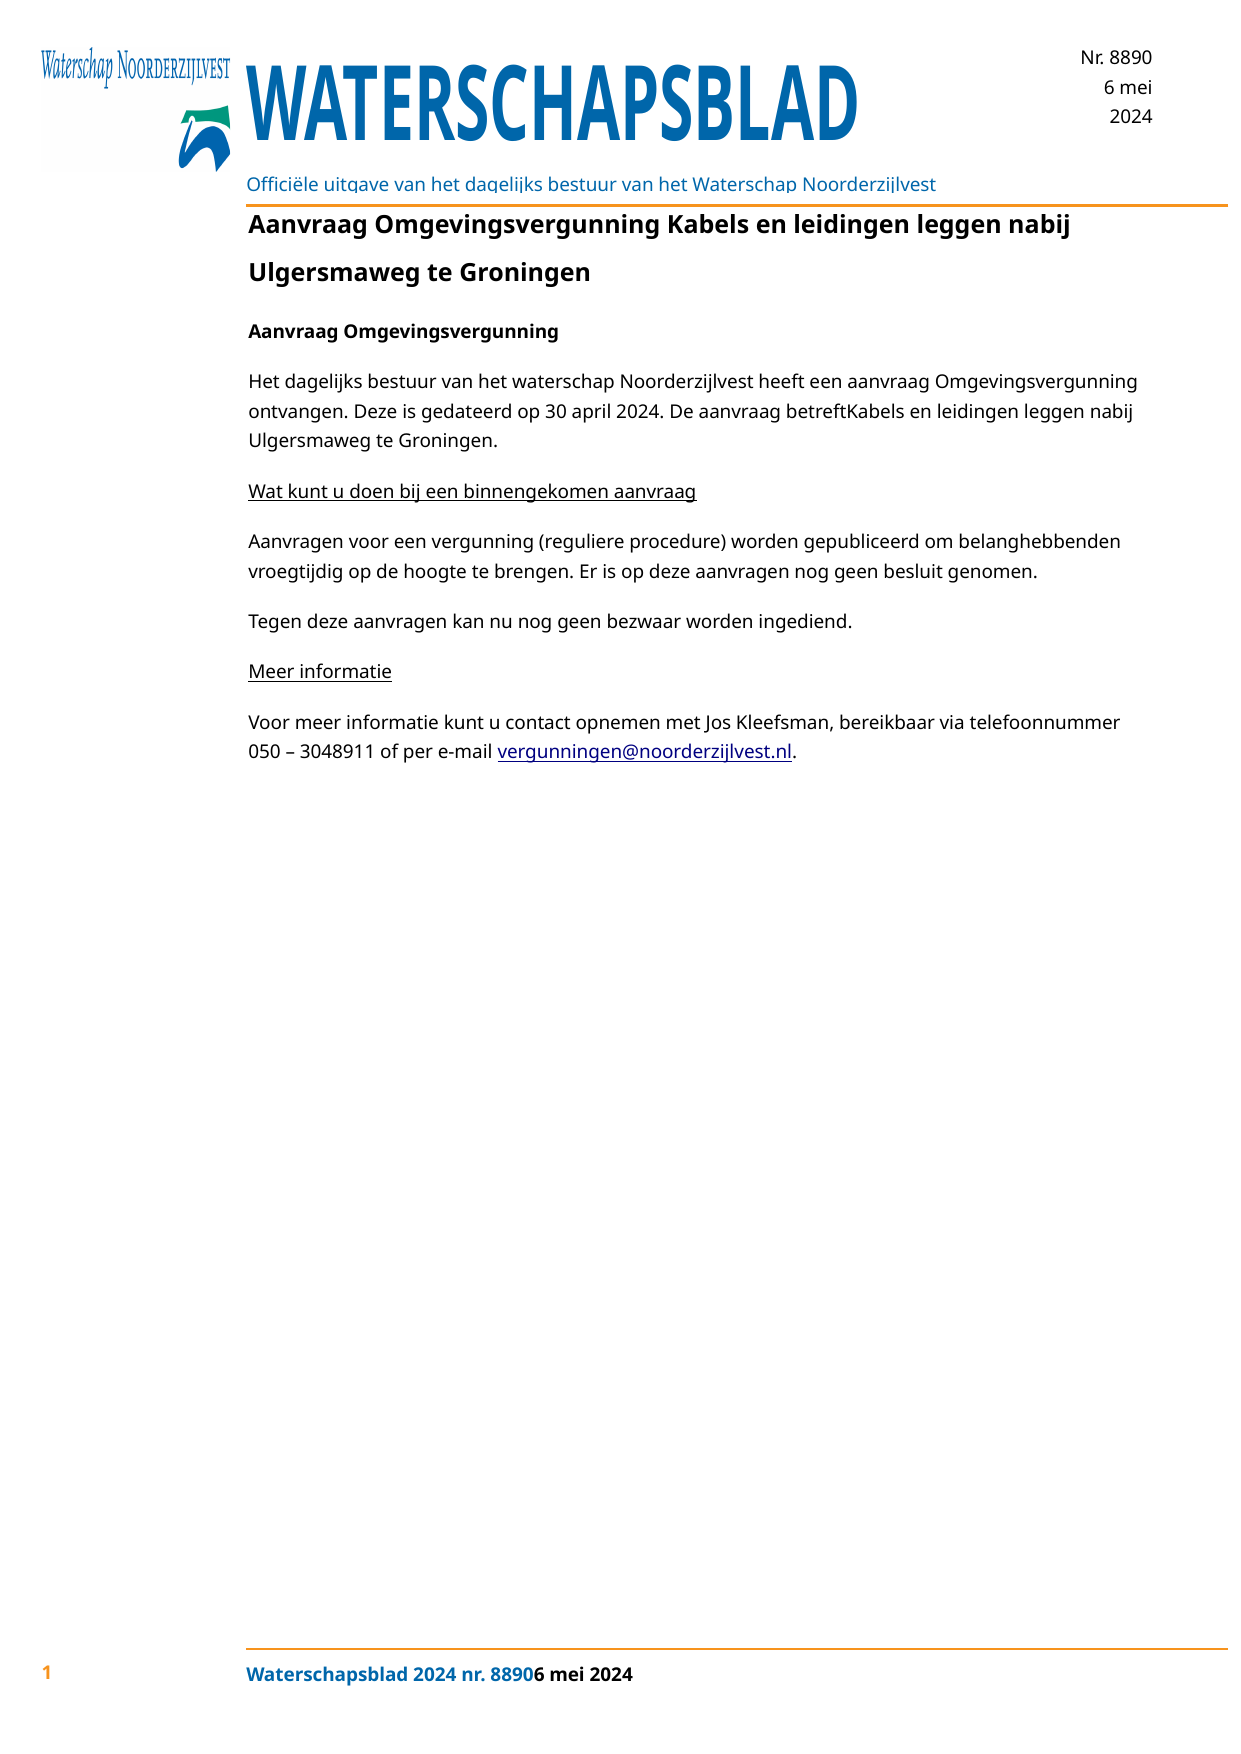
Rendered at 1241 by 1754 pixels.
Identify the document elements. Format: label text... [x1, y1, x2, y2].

text Meer informatie [248, 659, 1152, 684]
text Wat kunt u doen bij een binnengekomen aanvraag [248, 478, 1152, 504]
text Aanvragen voor een vergunning (reguliere procedure) worden gepubliceerd om belanghebbenden vroegtijdig op de hoogte te brengen. Er is op deze aanvragen nog geen besluit genomen. [248, 528, 1152, 584]
text Voor meer informatie kunt u contact opnemen met Jos Kleefsman, bereikbaar via telefoonnummer 050 – 3048911 of per e-mail vergunningen@noorderzijlvest.nl. [248, 709, 1152, 764]
picture [41, 47, 231, 172]
text Aanvraag Omgevingsvergunning Kabels en leidingen leggen nabij Ulgersmaweg te Groningen [248, 207, 1152, 288]
text Tegen deze aanvragen kan nu nog geen bezwaar worden ingediend. [248, 608, 1152, 634]
text Aanvraag Omgevingsvergunning [248, 318, 1152, 344]
text Het dagelijks bestuur van het waterschap Noorderzijlvest heeft een aanvraag Omgevingsvergunning ontvangen. Deze is gedateerd op 30 april 2024. De aanvraag betreftKabels en leidingen leggen nabij Ulgersmaweg te Groningen. [248, 368, 1152, 453]
